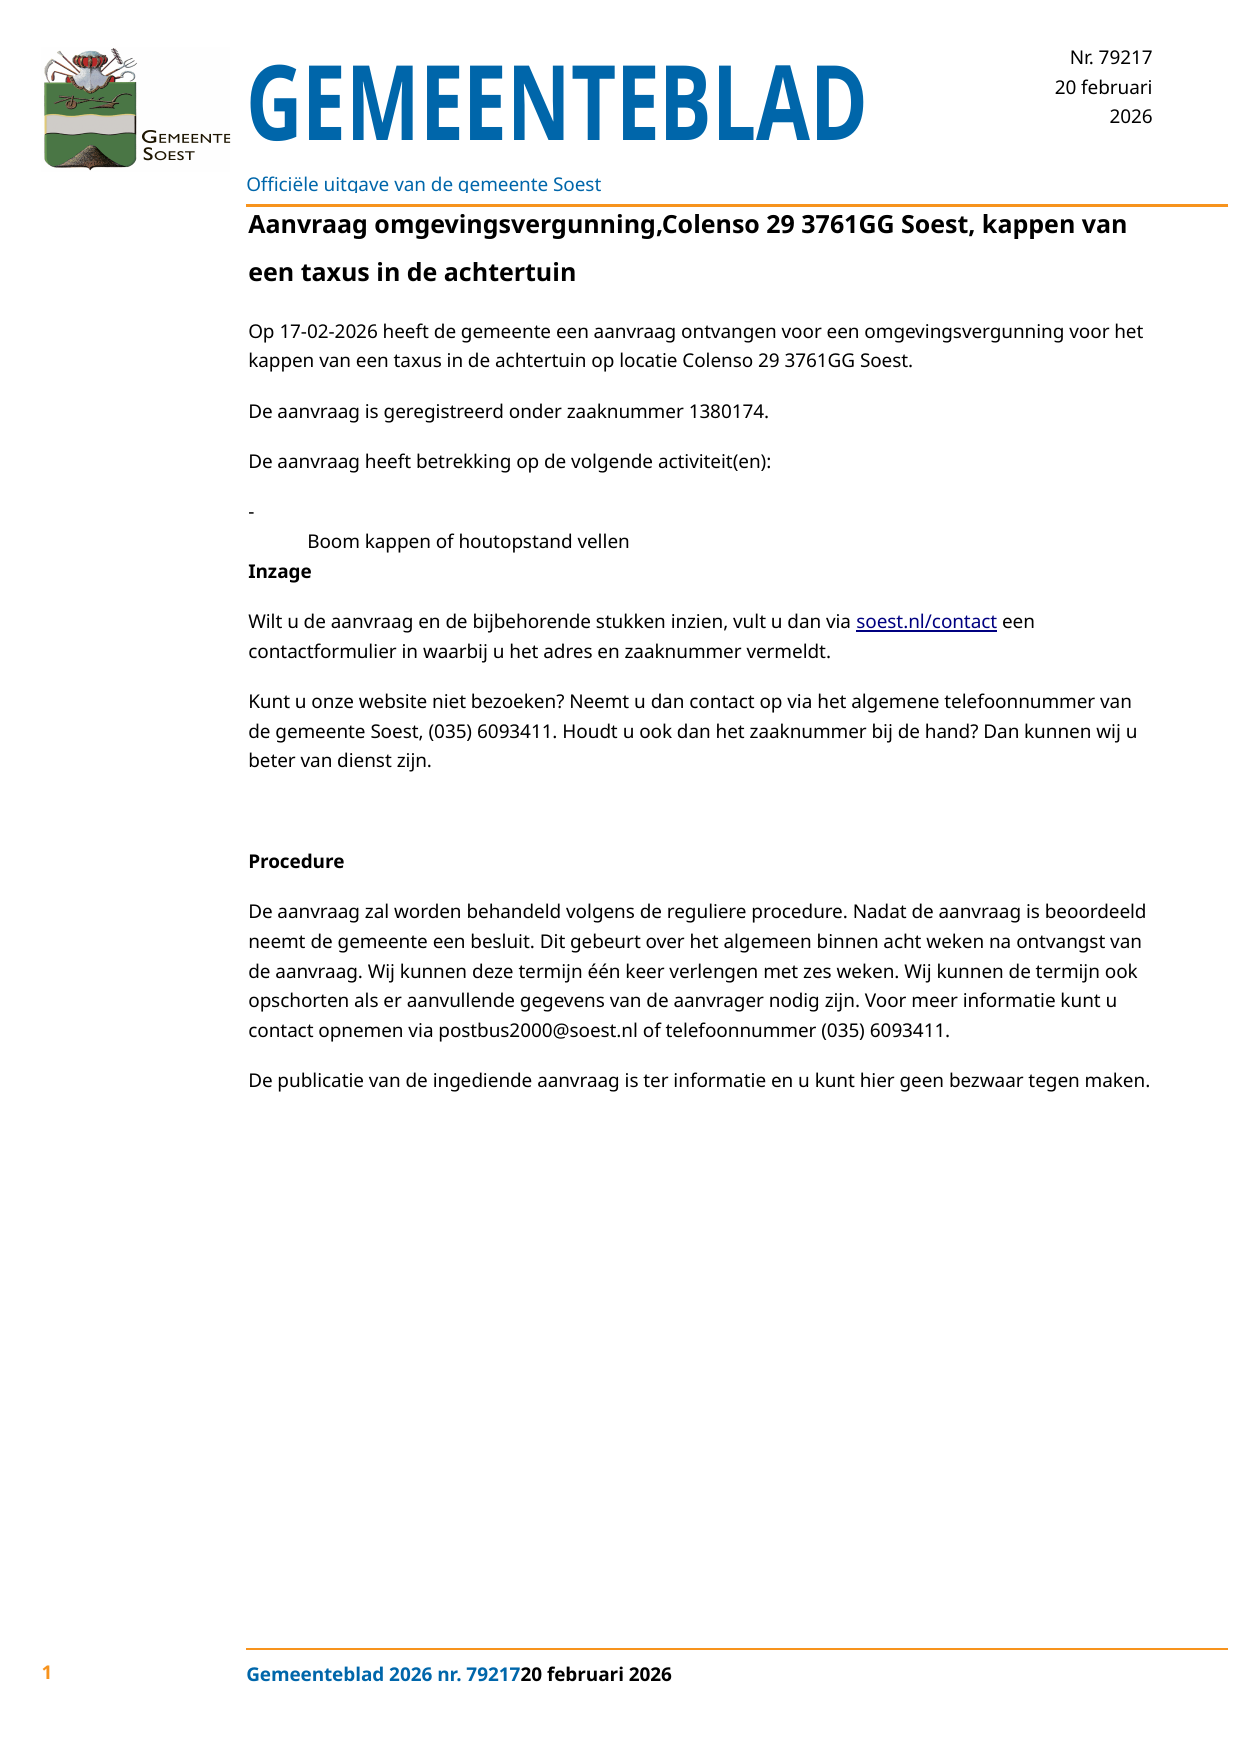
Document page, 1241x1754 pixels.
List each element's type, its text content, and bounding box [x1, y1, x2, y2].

picture [41, 47, 231, 172]
text Op 17-02-2026 heeft de gemeente een aanvraag ontvangen voor een omgevingsvergunning voor het kappen van een taxus in de achtertuin op locatie Colenso 29 3761GG Soest. [248, 318, 1152, 373]
text Wilt u de aanvraag en de bijbehorende stukken inzien, vult u dan via soest.nl/contact een contactformulier in waarbij u het adres en zaaknummer vermeldt. [248, 608, 1152, 664]
text Aanvraag omgevingsvergunning,Colenso 29 3761GG Soest, kappen van een taxus in de achtertuin [248, 207, 1152, 288]
text Inzage [248, 558, 1152, 584]
text Kunt u onze website niet bezoeken? Neemt u dan contact op via het algemene telefoonnummer van de gemeente Soest, (035) 6093411. Houdt u ook dan het zaaknummer bij de hand? Dan kunnen wij u beter van dienst zijn. [248, 688, 1152, 773]
text De aanvraag zal worden behandeld volgens de reguliere procedure. Nadat de aanvraag is beoordeeld neemt de gemeente een besluit. Dit gebeurt over het algemeen binnen acht weken na ontvangst van de aanvraag. Wij kunnen deze termijn één keer verlengen met zes weken. Wij kunnen de termijn ook opschorten als er aanvullende gegevens van de aanvrager nodig zijn. Voor meer informatie kunt u contact opnemen via postbus2000@soest.nl of telefoonnummer (035) 6093411. [248, 899, 1152, 1043]
text De aanvraag is geregistreerd onder zaaknummer 1380174. [248, 398, 1152, 424]
text Procedure [248, 848, 1152, 874]
text De aanvraag heeft betrekking op de volgende activiteit(en): [248, 448, 1152, 474]
list Boom kappen of houtopstand vellen [248, 528, 1152, 554]
text De publicatie van de ingediende aanvraag is ter informatie en u kunt hier geen bezwaar tegen maken. [248, 1067, 1152, 1093]
